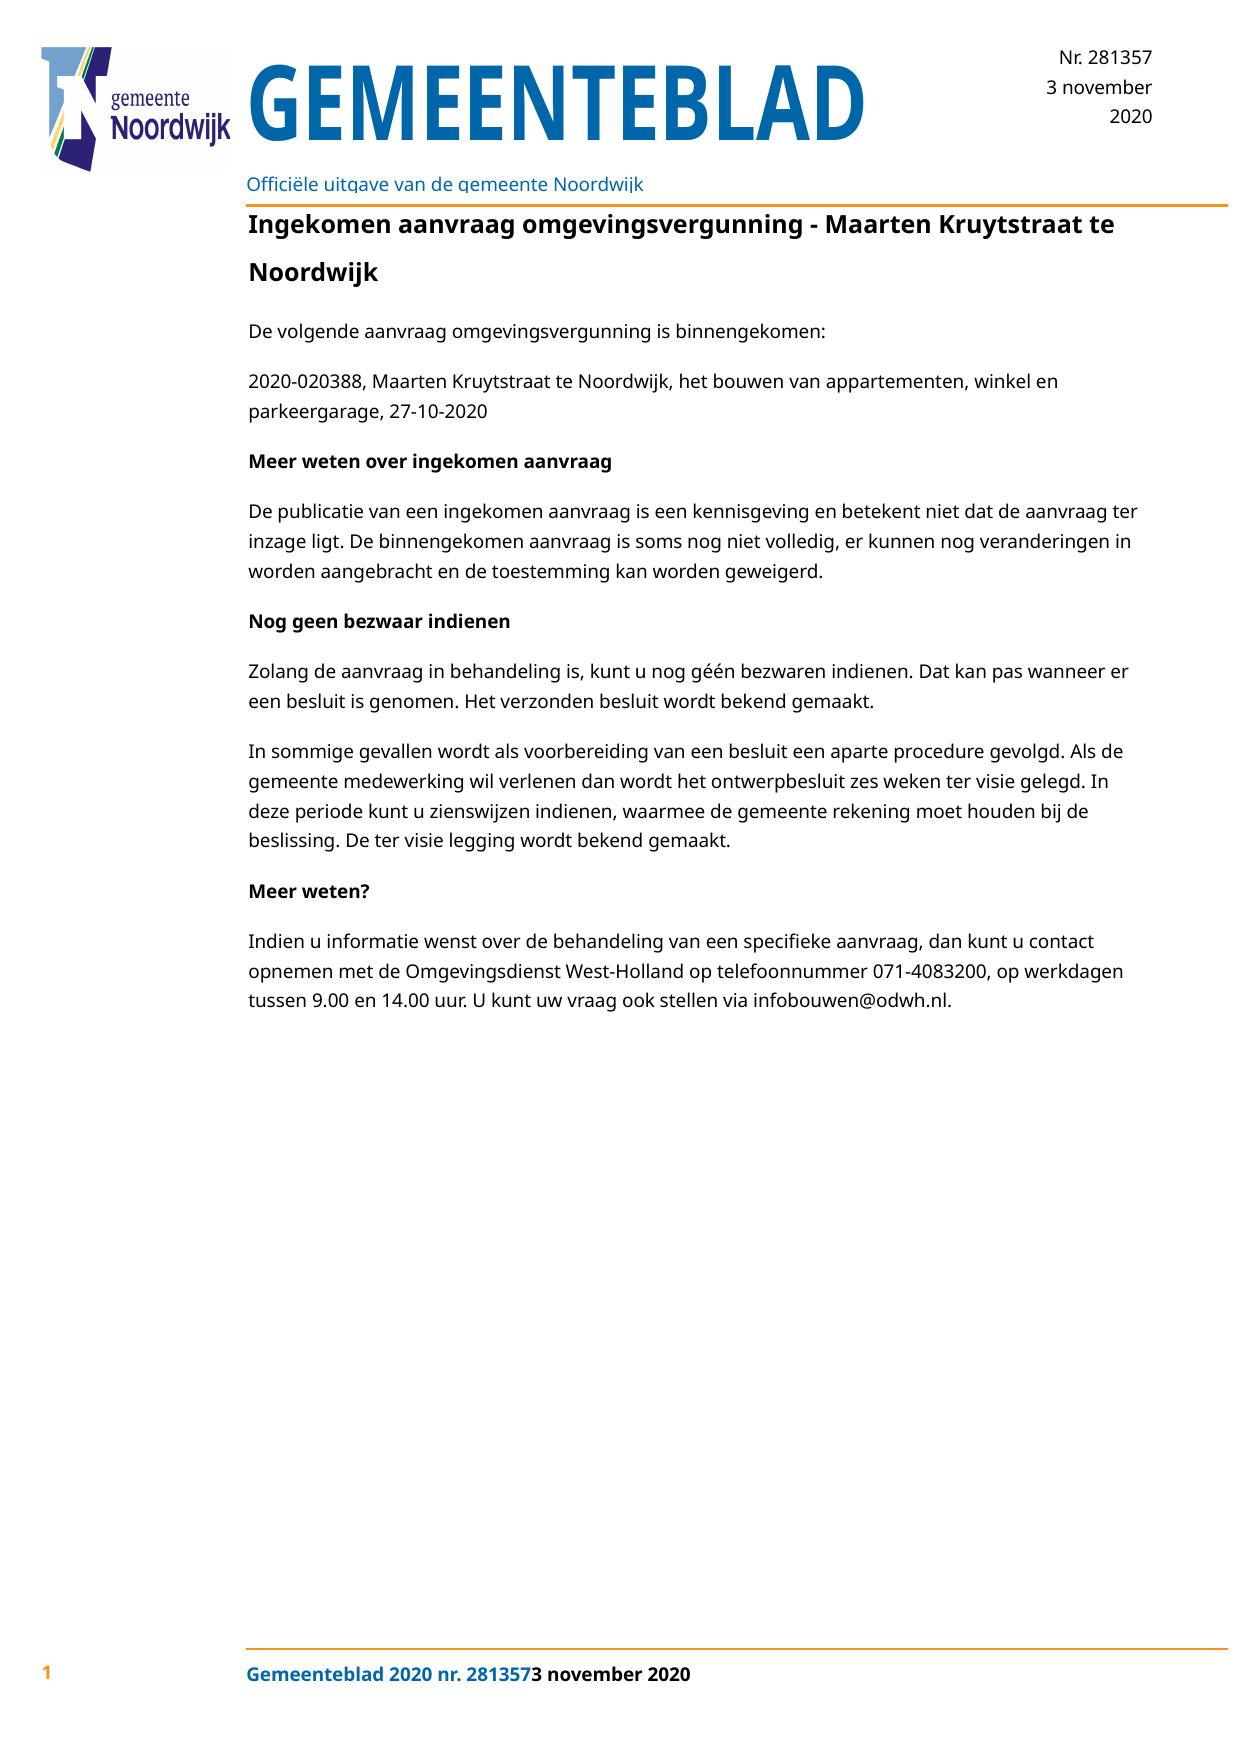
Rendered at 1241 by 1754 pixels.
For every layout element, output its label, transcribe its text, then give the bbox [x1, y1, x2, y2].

text Meer weten? [248, 878, 1152, 904]
text Indien u informatie wenst over de behandeling van een specifieke aanvraag, dan kunt u contact opnemen met de Omgevingsdienst West-Holland op telefoonnummer 071-4083200, op werkdagen tussen 9.00 en 14.00 uur. U kunt uw vraag ook stellen via infobouwen@odwh.nl. [248, 928, 1152, 1013]
picture [41, 47, 231, 172]
text In sommige gevallen wordt als voorbereiding van een besluit een aparte procedure gevolgd. Als de gemeente medewerking wil verlenen dan wordt het ontwerpbesluit zes weken ter visie gelegd. In deze periode kunt u zienswijzen indienen, waarmee de gemeente rekening moet houden bij de beslissing. De ter visie legging wordt bekend gemaakt. [248, 739, 1152, 853]
text Ingekomen aanvraag omgevingsvergunning - Maarten Kruytstraat te Noordwijk [248, 207, 1152, 288]
text Nog geen bezwaar indienen [248, 608, 1152, 634]
text De publicatie van een ingekomen aanvraag is een kennisgeving en betekent niet dat de aanvraag ter inzage ligt. De binnengekomen aanvraag is soms nog niet volledig, er kunnen nog veranderingen in worden aangebracht en de toestemming kan worden geweigerd. [248, 499, 1152, 584]
text Meer weten over ingekomen aanvraag [248, 448, 1152, 474]
text Zolang de aanvraag in behandeling is, kunt u nog géén bezwaren indienen. Dat kan pas wanneer er een besluit is genomen. Het verzonden besluit wordt bekend gemaakt. [248, 659, 1152, 714]
text 2020-020388, Maarten Kruytstraat te Noordwijk, het bouwen van appartementen, winkel en parkeergarage, 27-10-2020 [248, 368, 1152, 424]
text De volgende aanvraag omgevingsvergunning is binnengekomen: [248, 318, 1152, 344]
